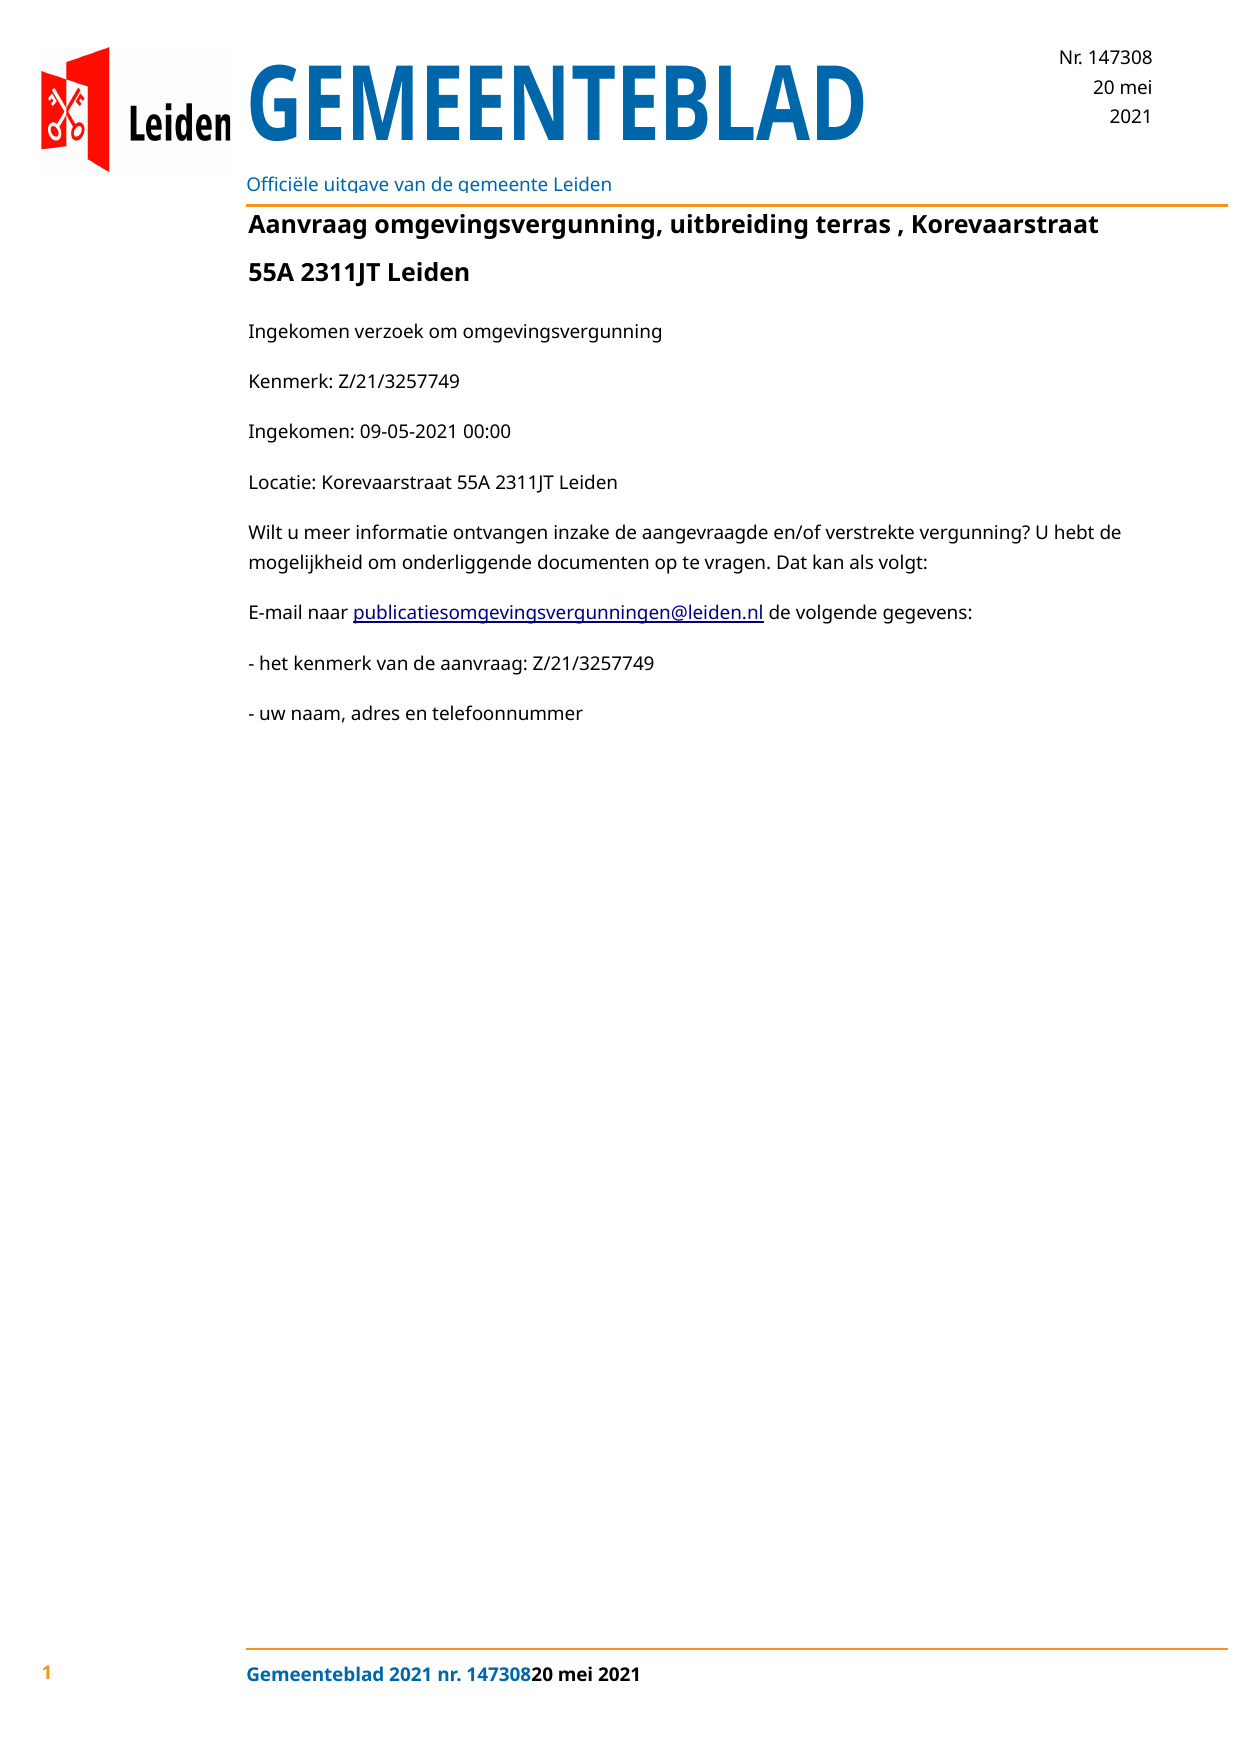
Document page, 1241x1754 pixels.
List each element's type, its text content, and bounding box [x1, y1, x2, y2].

text E-mail naar publicatiesomgevingsvergunningen@leiden.nl de volgende gegevens: [248, 599, 1152, 625]
text Wilt u meer informatie ontvangen inzake de aangevraagde en/of verstrekte vergunning? U hebt de mogelijkheid om onderliggende documenten op te vragen. Dat kan als volgt: [248, 519, 1152, 575]
text Locatie: Korevaarstraat 55A 2311JT Leiden [248, 469, 1152, 495]
text - het kenmerk van de aanvraag: Z/21/3257749 [248, 650, 1152, 676]
text - uw naam, adres en telefoonnummer [248, 700, 1152, 726]
text Kenmerk: Z/21/3257749 [248, 368, 1152, 394]
text Ingekomen: 09-05-2021 00:00 [248, 419, 1152, 444]
text Aanvraag omgevingsvergunning, uitbreiding terras , Korevaarstraat 55A 2311JT Leiden [248, 207, 1152, 288]
picture [41, 47, 231, 172]
text Ingekomen verzoek om omgevingsvergunning [248, 318, 1152, 344]
